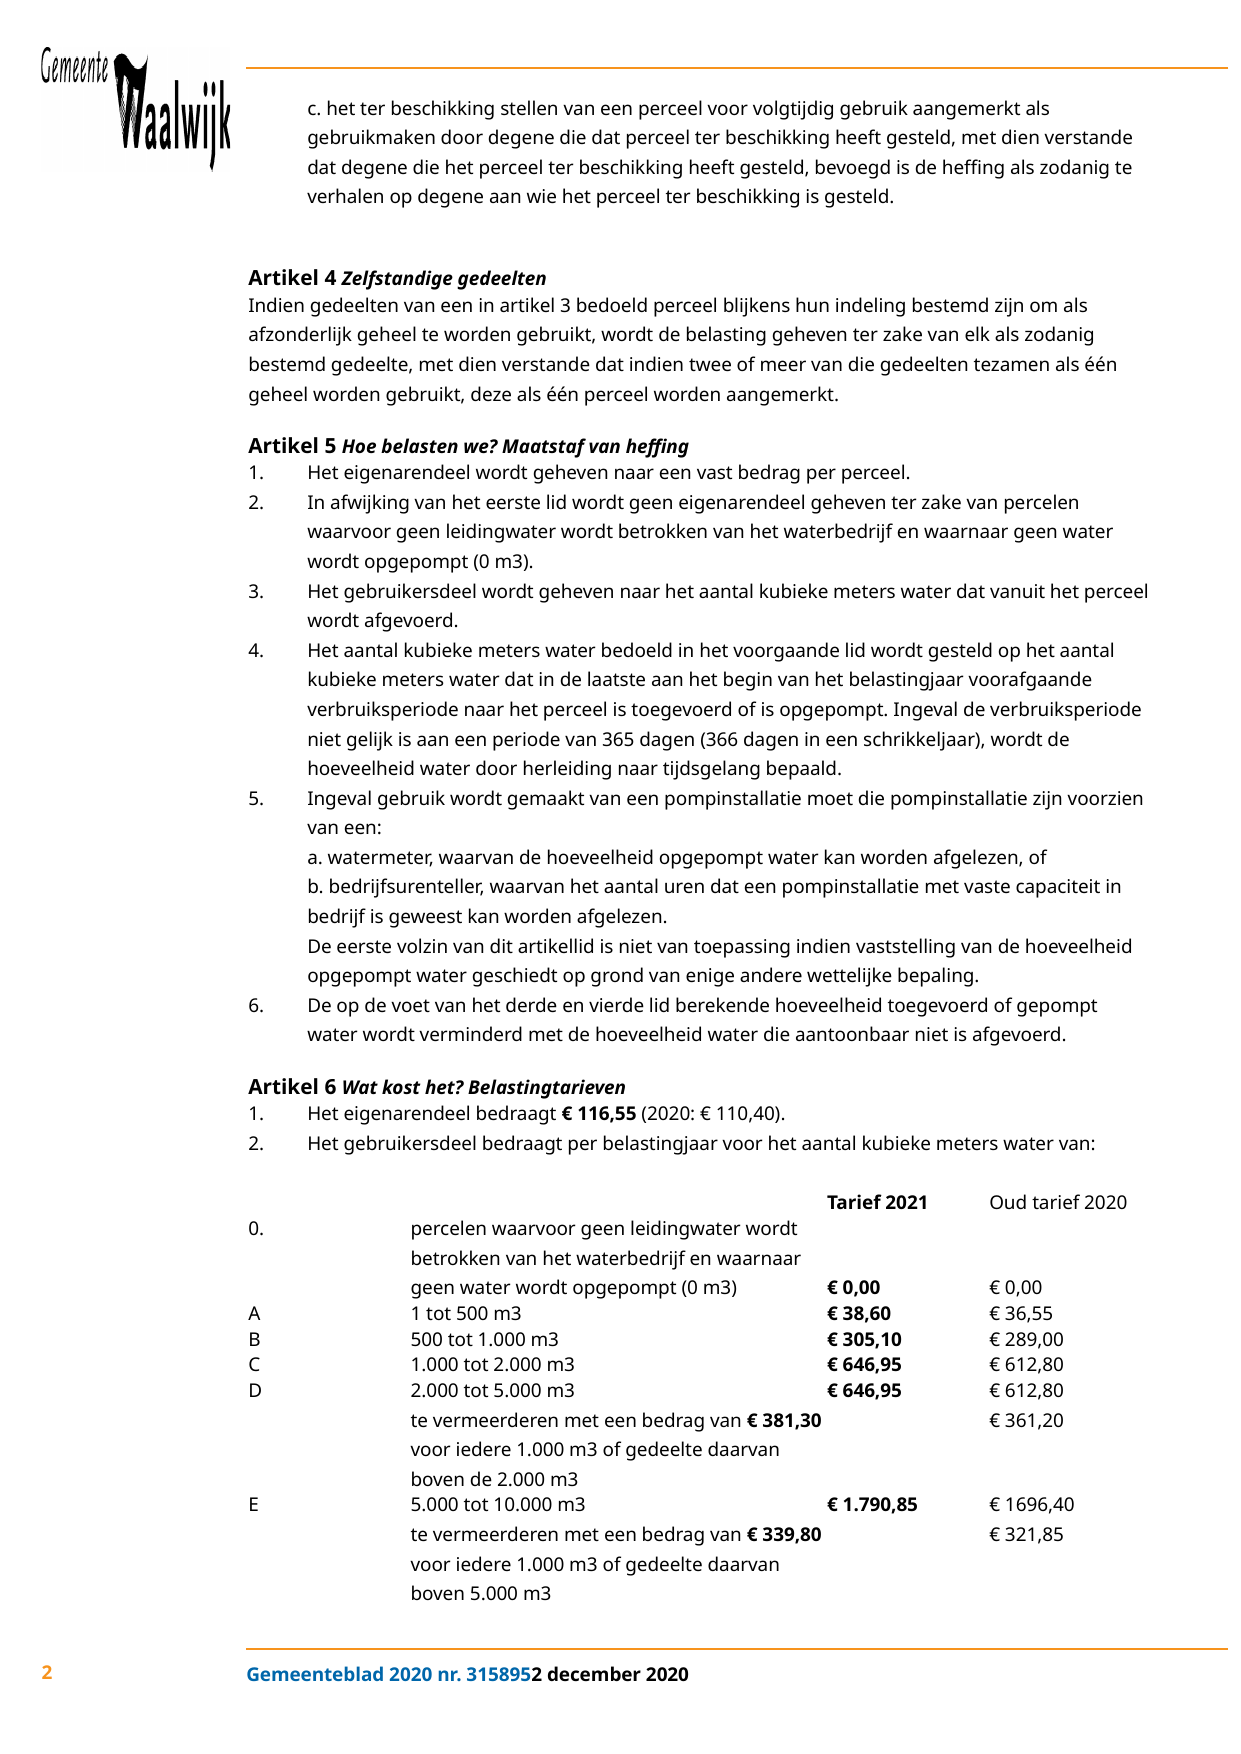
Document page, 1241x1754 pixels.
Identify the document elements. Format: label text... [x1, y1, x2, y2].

table_cell € 646,95 [827, 1351, 989, 1377]
table_cell € 0,00 [989, 1215, 1152, 1300]
table_header Oud tarief 2020 [989, 1189, 1152, 1215]
table_cell € 0,00 [827, 1215, 989, 1300]
list Het gebruikersdeel bedraagt per belastingjaar voor het aantal kubieke meters water van: [248, 1130, 1152, 1156]
table_cell 5.000 tot 10.000 m3 te vermeerderen met een bedrag van € 339,80 voor iedere 1.000 m3 of gedeelte daarvan boven 5.000 m3 [410, 1492, 827, 1606]
list b. bedrijfsurenteller, waarvan het aantal uren dat een pompinstallatie met vaste capaciteit in bedrijf is geweest kan worden afgelezen. [248, 874, 1152, 929]
list Het eigenarendeel bedraagt € 116,55 (2020: € 110,40). [248, 1101, 1152, 1126]
table_cell € 612,80 [989, 1351, 1152, 1377]
text Indien gedeelten van een in artikel 3 bedoeld perceel blijkens hun indeling bestemd zijn om als afzonderlijk geheel te worden gebruikt, wordt de belasting geheven ter zake van elk als zodanig bestemd gedeelte, met dien verstande dat indien twee of meer van die gedeelten tezamen als één geheel worden gebruikt, deze als één perceel worden aangemerkt. [248, 292, 1152, 406]
table_cell € 305,10 [827, 1326, 989, 1351]
table_cell D [248, 1377, 410, 1492]
table_cell € 612,80 € 361,20 [989, 1377, 1152, 1492]
table_cell 1.000 tot 2.000 m3 [410, 1351, 827, 1377]
list Ingeval gebruik wordt gemaakt van een pompinstallatie moet die pompinstallatie zijn voorzien van een: [248, 785, 1152, 840]
list Het gebruikersdeel wordt geheven naar het aantal kubieke meters water dat vanuit het perceel wordt afgevoerd. [248, 578, 1152, 633]
list Het aantal kubieke meters water bedoeld in het voorgaande lid wordt gesteld op het aantal kubieke meters water dat in de laatste aan het begin van het belastingjaar voorafgaande verbruiksperiode naar het perceel is toegevoerd of is opgepompt. Ingeval de verbruiksperiode niet gelijk is aan een periode van 365 dagen (366 dagen in een schrikkeljaar), wordt de hoeveelheid water door herleiding naar tijdsgelang bepaald. [248, 637, 1152, 781]
list c. het ter beschikking stellen van een perceel voor volgtijdig gebruik aangemerkt als gebruikmaken door degene die dat perceel ter beschikking heeft gesteld, met dien verstande dat degene die het perceel ter beschikking heeft gesteld, bevoegd is de heffing als zodanig te verhalen op degene aan wie het perceel ter beschikking is gesteld. [248, 95, 1152, 209]
table_cell E [248, 1492, 410, 1606]
table_cell 1 tot 500 m3 [410, 1300, 827, 1326]
table_header [248, 1189, 410, 1215]
table_cell C [248, 1351, 410, 1377]
text Artikel 6 Wat kost het? Belastingtarieven [248, 1072, 1152, 1101]
text Artikel 4 Zelfstandige gedeelten [248, 263, 1152, 292]
table_cell 0. [248, 1215, 410, 1300]
table_cell B [248, 1326, 410, 1351]
table_cell percelen waarvoor geen leidingwater wordt betrokken van het waterbedrijf en waarnaar geen water wordt opgepompt (0 m3) [410, 1215, 827, 1300]
table_header [410, 1189, 827, 1215]
list De eerste volzin van dit artikellid is niet van toepassing indien vaststelling van de hoeveelheid opgepompt water geschiedt op grond van enige andere wettelijke bepaling. [248, 933, 1152, 988]
table_cell € 1.790,85 [827, 1492, 989, 1606]
table_cell € 1696,40 € 321,85 [989, 1492, 1152, 1606]
table_cell € 289,00 [989, 1326, 1152, 1351]
list a. watermeter, waarvan de hoeveelheid opgepompt water kan worden afgelezen, of [248, 844, 1152, 870]
list De op de voet van het derde en vierde lid berekende hoeveelheid toegevoerd of gepompt water wordt verminderd met de hoeveelheid water die aantoonbaar niet is afgevoerd. [248, 992, 1152, 1047]
table_cell € 38,60 [827, 1300, 989, 1326]
table_cell € 36,55 [989, 1300, 1152, 1326]
table_cell 500 tot 1.000 m3 [410, 1326, 827, 1351]
table_cell A [248, 1300, 410, 1326]
table_header Tarief 2021 [827, 1189, 989, 1215]
picture [41, 47, 231, 172]
table_cell 2.000 tot 5.000 m3 te vermeerderen met een bedrag van € 381,30 voor iedere 1.000 m3 of gedeelte daarvan boven de 2.000 m3 [410, 1377, 827, 1492]
table_cell € 646,95 [827, 1377, 989, 1492]
list Het eigenarendeel wordt geheven naar een vast bedrag per perceel. [248, 459, 1152, 485]
text Artikel 5 Hoe belasten we? Maatstaf van heffing [248, 431, 1152, 459]
list In afwijking van het eerste lid wordt geen eigenarendeel geheven ter zake van percelen waarvoor geen leidingwater wordt betrokken van het waterbedrijf en waarnaar geen water wordt opgepompt (0 m3). [248, 489, 1152, 574]
